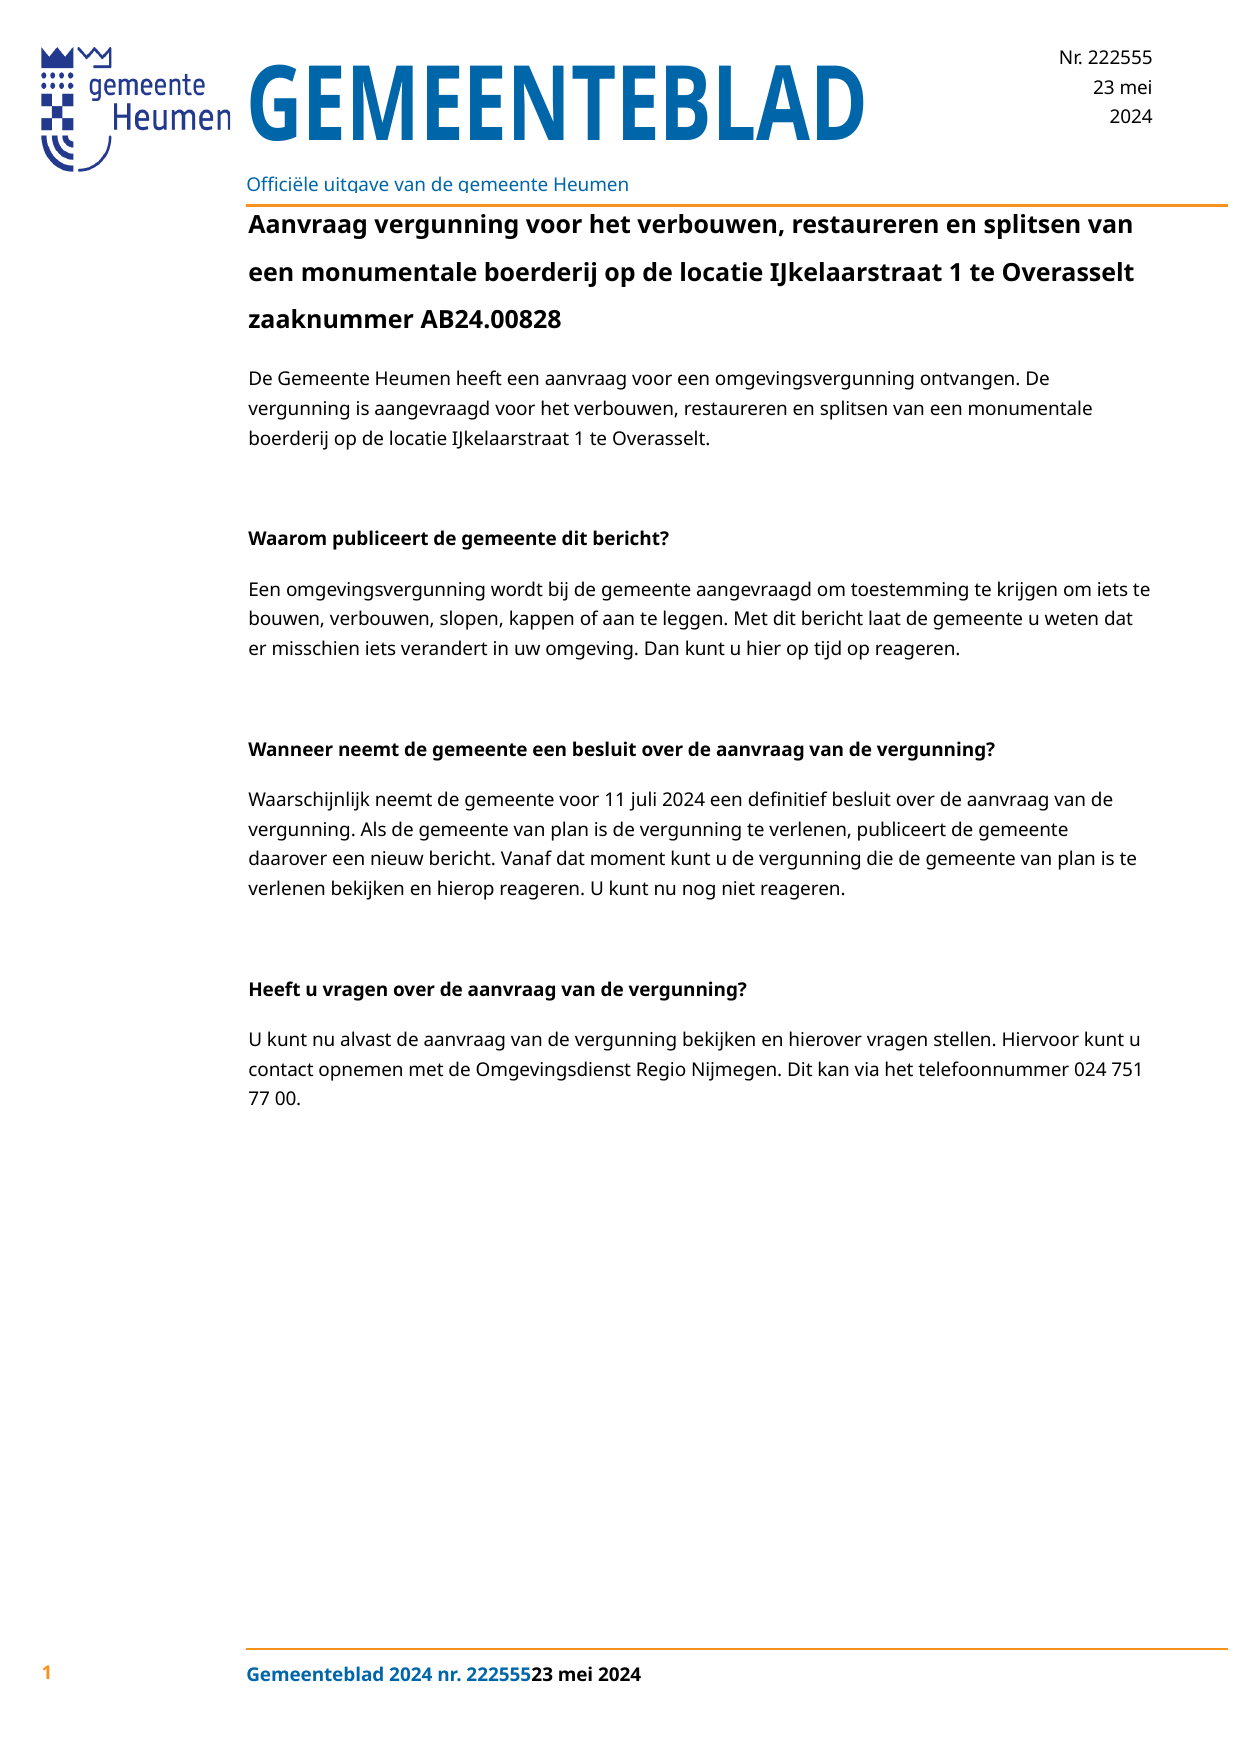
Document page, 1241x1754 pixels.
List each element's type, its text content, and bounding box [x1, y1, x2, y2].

text U kunt nu alvast de aanvraag van de vergunning bekijken en hierover vragen stellen. Hiervoor kunt u contact opnemen met de Omgevingsdienst Regio Nijmegen. Dit kan via het telefoonnummer 024 751 77 00. [248, 1026, 1152, 1111]
text Waarschijnlijk neemt de gemeente voor 11 juli 2024 een definitief besluit over de aanvraag van de vergunning. Als de gemeente van plan is de vergunning te verlenen, publiceert de gemeente daarover een nieuw bericht. Vanaf dat moment kunt u de vergunning die de gemeente van plan is te verlenen bekijken en hierop reageren. U kunt nu nog niet reageren. [248, 786, 1152, 901]
text Een omgevingsvergunning wordt bij de gemeente aangevraagd om toestemming te krijgen om iets te bouwen, verbouwen, slopen, kappen of aan te leggen. Met dit bericht laat de gemeente u weten dat er misschien iets verandert in uw omgeving. Dan kunt u hier op tijd op reageren. [248, 576, 1152, 661]
picture [41, 47, 231, 172]
text Aanvraag vergunning voor het verbouwen, restaureren en splitsen van een monumentale boerderij op de locatie IJkelaarstraat 1 te Overasselt zaaknummer AB24.00828 [248, 207, 1152, 336]
text Waarom publiceert de gemeente dit bericht? [248, 526, 1152, 551]
text De Gemeente Heumen heeft een aanvraag voor een omgevingsvergunning ontvangen. De vergunning is aangevraagd voor het verbouwen, restaureren en splitsen van een monumentale boerderij op de locatie IJkelaarstraat 1 te Overasselt. [248, 366, 1152, 450]
text Wanneer neemt de gemeente een besluit over de aanvraag van de vergunning? [248, 736, 1152, 762]
text Heeft u vragen over de aanvraag van de vergunning? [248, 976, 1152, 1002]
